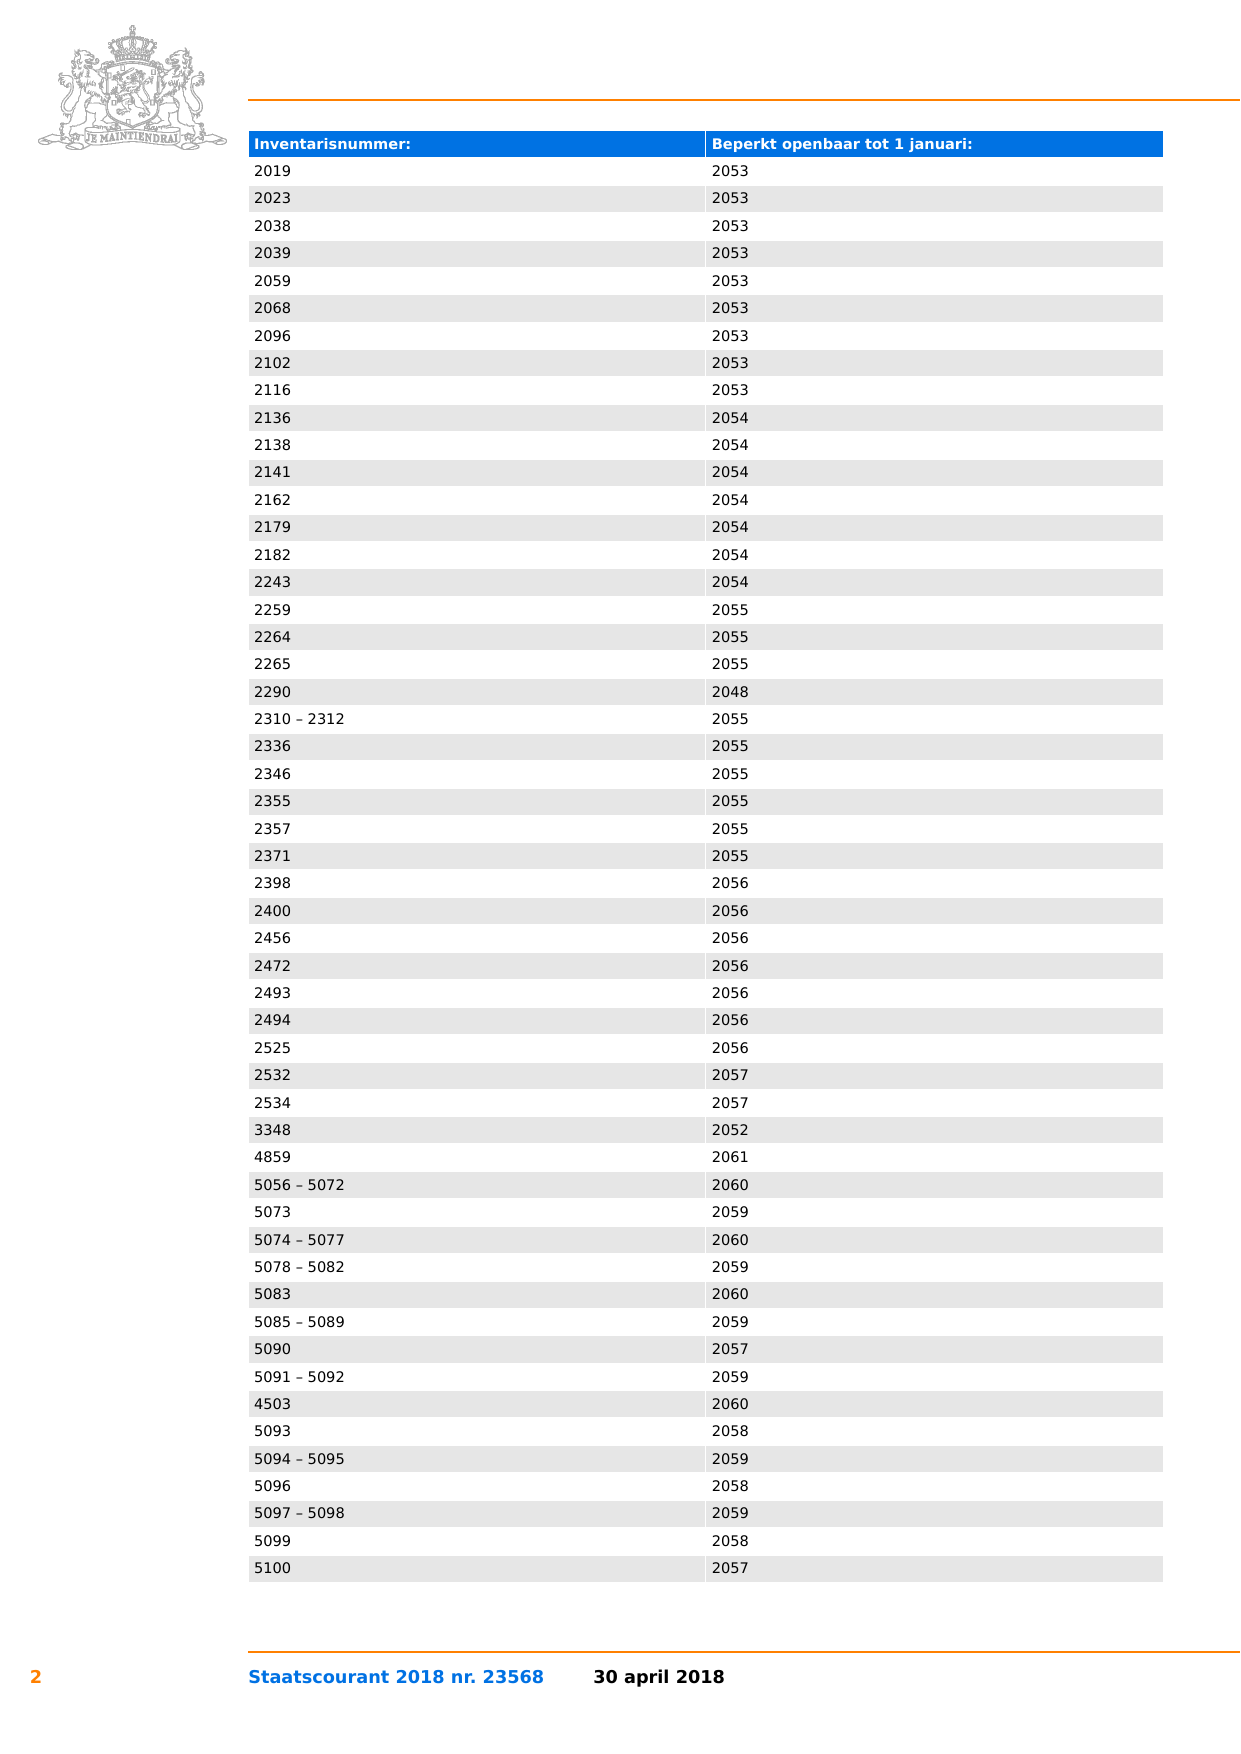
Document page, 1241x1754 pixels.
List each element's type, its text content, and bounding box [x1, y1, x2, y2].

table_cell 2053 [706, 186, 1163, 212]
table_cell 2055 [706, 816, 1163, 842]
table_cell 2056 [706, 1035, 1163, 1061]
table_cell 2060 [706, 1227, 1163, 1253]
table_cell 2059 [706, 1446, 1163, 1472]
table_cell 2059 [249, 268, 705, 294]
table_cell 2055 [706, 734, 1163, 760]
table_cell 2264 [249, 624, 705, 650]
table_cell 2054 [706, 432, 1163, 459]
table_cell 2346 [249, 761, 705, 787]
table_cell 2371 [249, 843, 705, 869]
table_cell 2056 [706, 1008, 1163, 1034]
table_cell 2060 [706, 1391, 1163, 1417]
table_cell 2053 [706, 323, 1163, 349]
table_cell 2056 [706, 980, 1163, 1007]
table_cell 2053 [706, 378, 1163, 404]
table_cell 2052 [706, 1117, 1163, 1143]
table_cell 2532 [249, 1063, 705, 1089]
table_cell 2055 [706, 761, 1163, 787]
table_cell 2290 [249, 679, 705, 705]
table_cell 2055 [706, 651, 1163, 678]
table_cell 2054 [706, 515, 1163, 541]
table_cell 2055 [706, 706, 1163, 733]
table_cell 2336 [249, 734, 705, 760]
table_cell 2061 [706, 1145, 1163, 1171]
table_cell 2059 [706, 1501, 1163, 1527]
table_cell 5056 – 5072 [249, 1172, 705, 1198]
table_cell 2059 [706, 1199, 1163, 1226]
table_cell 5083 [249, 1282, 705, 1308]
table_cell 2053 [706, 158, 1163, 185]
table_cell 2058 [706, 1528, 1163, 1554]
table_header Inventarisnummer: [249, 131, 705, 157]
table_cell 2493 [249, 980, 705, 1007]
table_cell 2053 [706, 241, 1163, 267]
table_cell 2019 [249, 158, 705, 185]
table_cell 4859 [249, 1145, 705, 1171]
table_cell 2136 [249, 405, 705, 431]
table_cell 2102 [249, 350, 705, 376]
table_cell 5085 – 5089 [249, 1309, 705, 1335]
table_cell 2265 [249, 651, 705, 678]
table_cell 2056 [706, 898, 1163, 924]
picture [38, 25, 227, 150]
table_cell 2141 [249, 460, 705, 486]
table_cell 2138 [249, 432, 705, 459]
table_cell 2057 [706, 1090, 1163, 1116]
table_cell 2179 [249, 515, 705, 541]
table_header Beperkt openbaar tot 1 januari: [706, 131, 1163, 157]
table_cell 5094 – 5095 [249, 1446, 705, 1472]
table_cell 2059 [706, 1309, 1163, 1335]
table_cell 2456 [249, 925, 705, 952]
table_cell 2472 [249, 953, 705, 979]
table_cell 2400 [249, 898, 705, 924]
table_cell 5099 [249, 1528, 705, 1554]
table_cell 2054 [706, 405, 1163, 431]
table_cell 4503 [249, 1391, 705, 1417]
table_cell 5073 [249, 1199, 705, 1226]
table_cell 2355 [249, 789, 705, 815]
table_cell 2053 [706, 350, 1163, 376]
table_cell 2055 [706, 843, 1163, 869]
table_cell 2055 [706, 624, 1163, 650]
table_cell 2059 [706, 1254, 1163, 1281]
table_cell 2060 [706, 1172, 1163, 1198]
table_cell 2162 [249, 487, 705, 513]
table_cell 2056 [706, 871, 1163, 897]
table_cell 5097 – 5098 [249, 1501, 705, 1527]
table_cell 2116 [249, 378, 705, 404]
table_cell 5093 [249, 1419, 705, 1445]
table_cell 2494 [249, 1008, 705, 1034]
table_cell 2054 [706, 569, 1163, 596]
table_cell 5090 [249, 1336, 705, 1363]
table_cell 2525 [249, 1035, 705, 1061]
table_cell 2055 [706, 789, 1163, 815]
table_cell 2058 [706, 1473, 1163, 1500]
table_cell 5100 [249, 1556, 705, 1582]
table_cell 2310 – 2312 [249, 706, 705, 733]
table_cell 2058 [706, 1419, 1163, 1445]
table_cell 2056 [706, 925, 1163, 952]
table_cell 5074 – 5077 [249, 1227, 705, 1253]
table_cell 3348 [249, 1117, 705, 1143]
table_cell 2055 [706, 597, 1163, 623]
table_cell 2068 [249, 295, 705, 322]
table_cell 2259 [249, 597, 705, 623]
table_cell 2398 [249, 871, 705, 897]
table_cell 2057 [706, 1556, 1163, 1582]
table_cell 2054 [706, 460, 1163, 486]
table_cell 2048 [706, 679, 1163, 705]
table_cell 2059 [706, 1364, 1163, 1390]
table_cell 2182 [249, 542, 705, 568]
table_cell 5078 – 5082 [249, 1254, 705, 1281]
table_cell 2243 [249, 569, 705, 596]
table_cell 2096 [249, 323, 705, 349]
table_cell 5091 – 5092 [249, 1364, 705, 1390]
table_cell 2060 [706, 1282, 1163, 1308]
table_cell 2053 [706, 295, 1163, 322]
table_cell 2357 [249, 816, 705, 842]
table_cell 2053 [706, 213, 1163, 239]
table_cell 2056 [706, 953, 1163, 979]
table_cell 2057 [706, 1063, 1163, 1089]
table_cell 2534 [249, 1090, 705, 1116]
table_cell 5096 [249, 1473, 705, 1500]
table_cell 2054 [706, 542, 1163, 568]
table_cell 2053 [706, 268, 1163, 294]
table_cell 2054 [706, 487, 1163, 513]
table_cell 2039 [249, 241, 705, 267]
table_cell 2057 [706, 1336, 1163, 1363]
table_cell 2023 [249, 186, 705, 212]
table_cell 2038 [249, 213, 705, 239]
